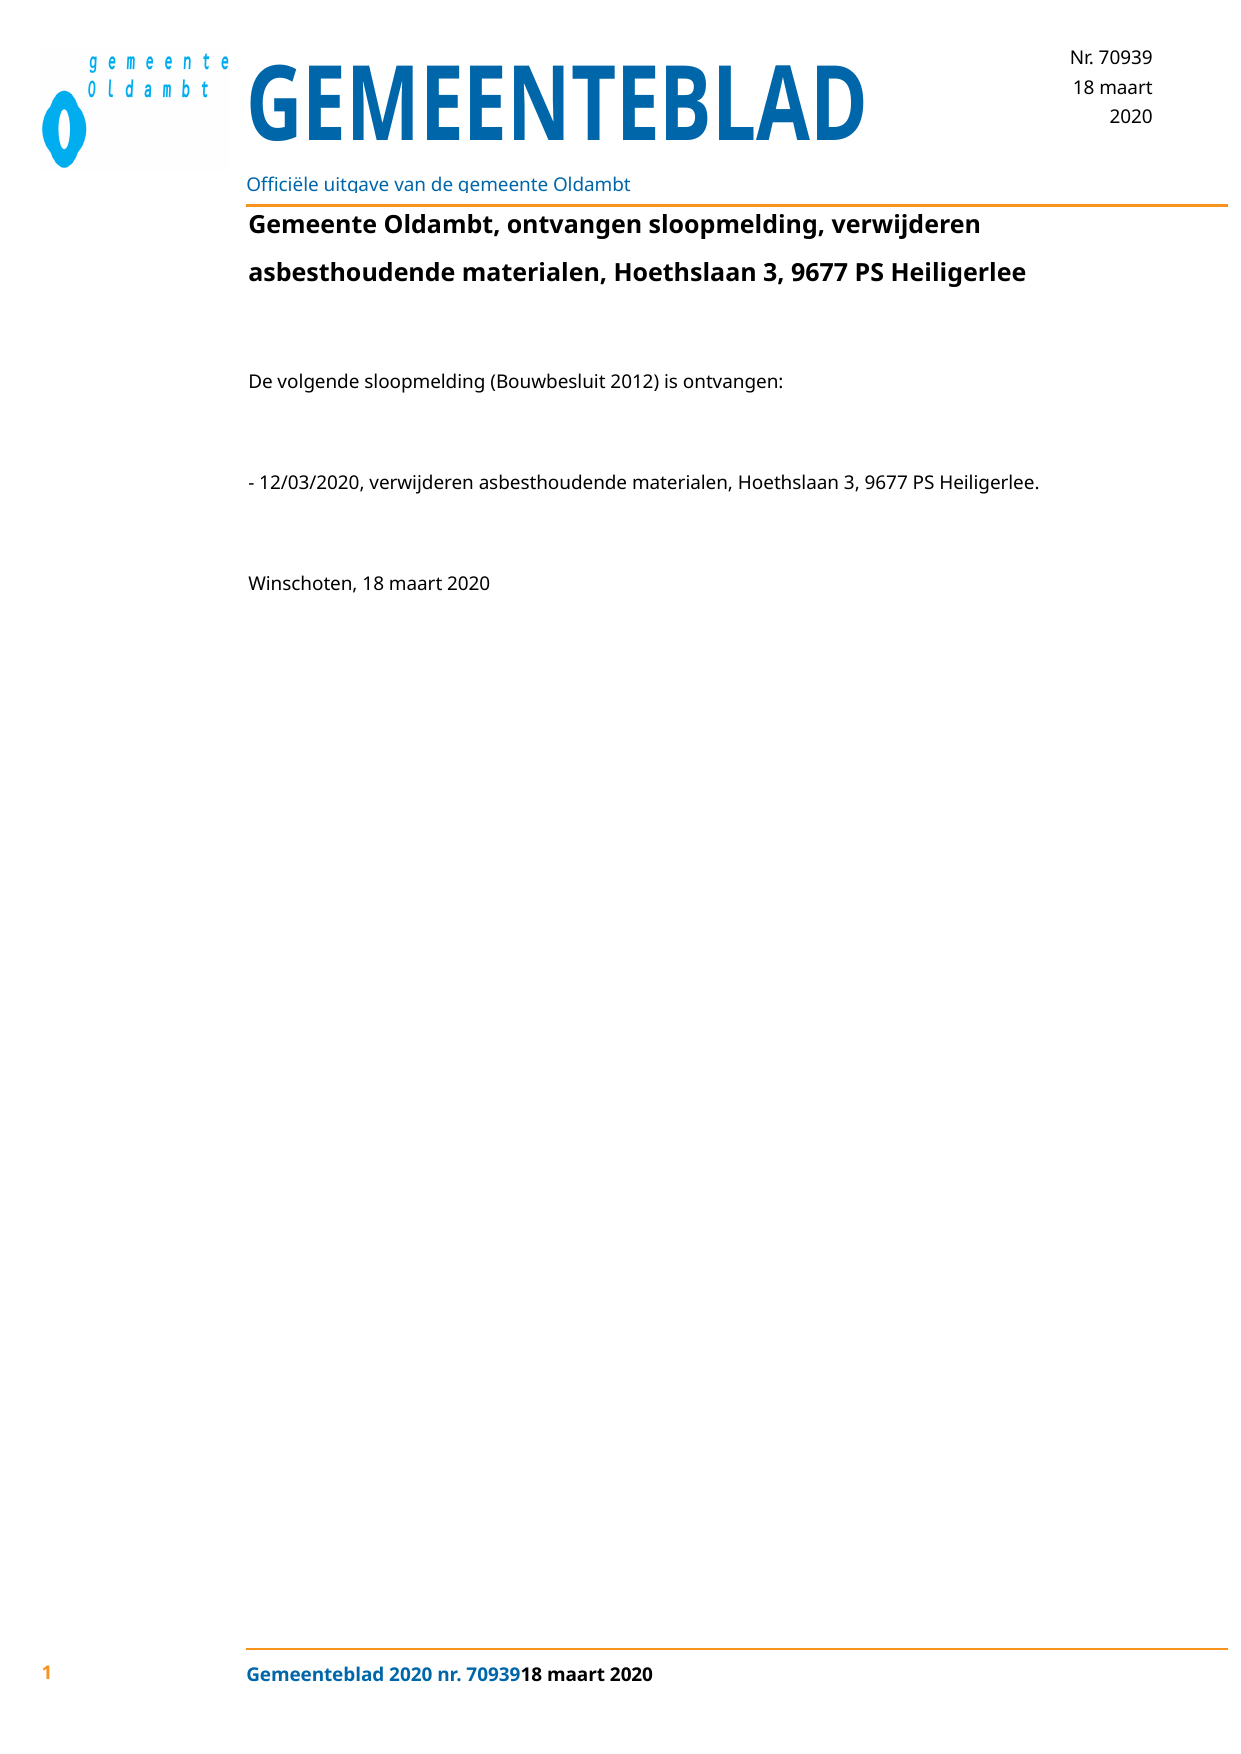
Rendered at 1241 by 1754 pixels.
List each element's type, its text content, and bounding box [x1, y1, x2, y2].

text Winschoten, 18 maart 2020 [248, 570, 1152, 596]
text De volgende sloopmelding (Bouwbesluit 2012) is ontvangen: [248, 368, 1152, 394]
picture [41, 47, 231, 172]
text - 12/03/2020, verwijderen asbesthoudende materialen, Hoethslaan 3, 9677 PS Heiligerlee. [248, 469, 1152, 495]
text Gemeente Oldambt, ontvangen sloopmelding, verwijderen asbesthoudende materialen, Hoethslaan 3, 9677 PS Heiligerlee [248, 207, 1152, 288]
